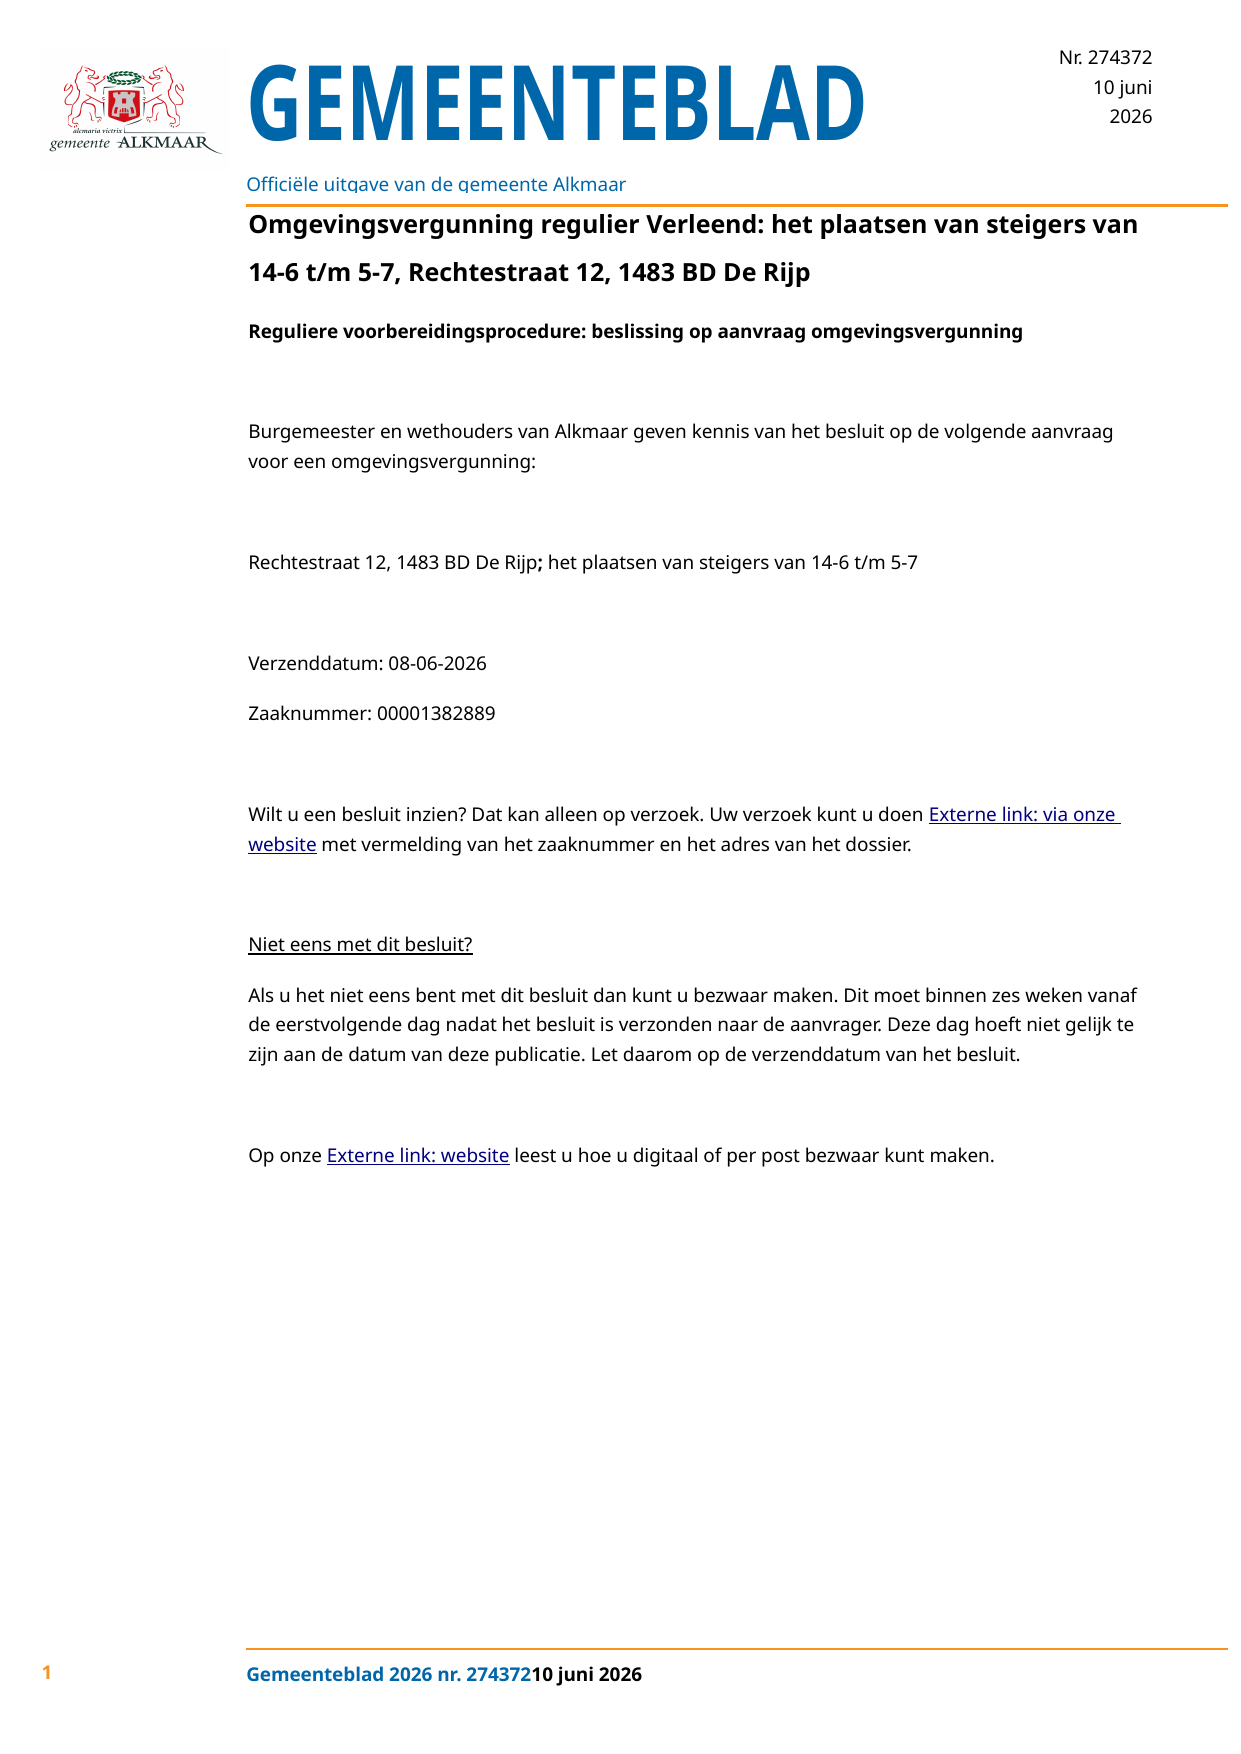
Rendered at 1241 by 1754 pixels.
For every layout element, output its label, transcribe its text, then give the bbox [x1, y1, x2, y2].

picture [41, 47, 231, 172]
text Omgevingsvergunning regulier Verleend: het plaatsen van steigers van 14-6 t/m 5-7, Rechtestraat 12, 1483 BD De Rijp [248, 207, 1152, 288]
text Wilt u een besluit inzien? Dat kan alleen op verzoek. Uw verzoek kunt u doen Externe link: via onze website met vermelding van het zaaknummer en het adres van het dossier. [248, 801, 1152, 857]
text Verzenddatum: 08-06-2026 [248, 650, 1152, 676]
text Rechtestraat 12, 1483 BD De Rijp; het plaatsen van steigers van 14-6 t/m 5-7 [248, 549, 1152, 575]
text Burgemeester en wethouders van Alkmaar geven kennis van het besluit op de volgende aanvraag voor een omgevingsvergunning: [248, 419, 1152, 474]
text Op onze Externe link: website leest u hoe u digitaal of per post bezwaar kunt maken. [248, 1142, 1152, 1168]
text Niet eens met dit besluit? [248, 932, 1152, 957]
text Als u het niet eens bent met dit besluit dan kunt u bezwaar maken. Dit moet binnen zes weken vanaf de eerstvolgende dag nadat het besluit is verzonden naar de aanvrager. Deze dag hoeft niet gelijk te zijn aan de datum van deze publicatie. Let daarom op de verzenddatum van het besluit. [248, 982, 1152, 1067]
text Reguliere voorbereidingsprocedure: beslissing op aanvraag omgevingsvergunning [248, 318, 1152, 344]
text Zaaknummer: 00001382889 [248, 700, 1152, 726]
